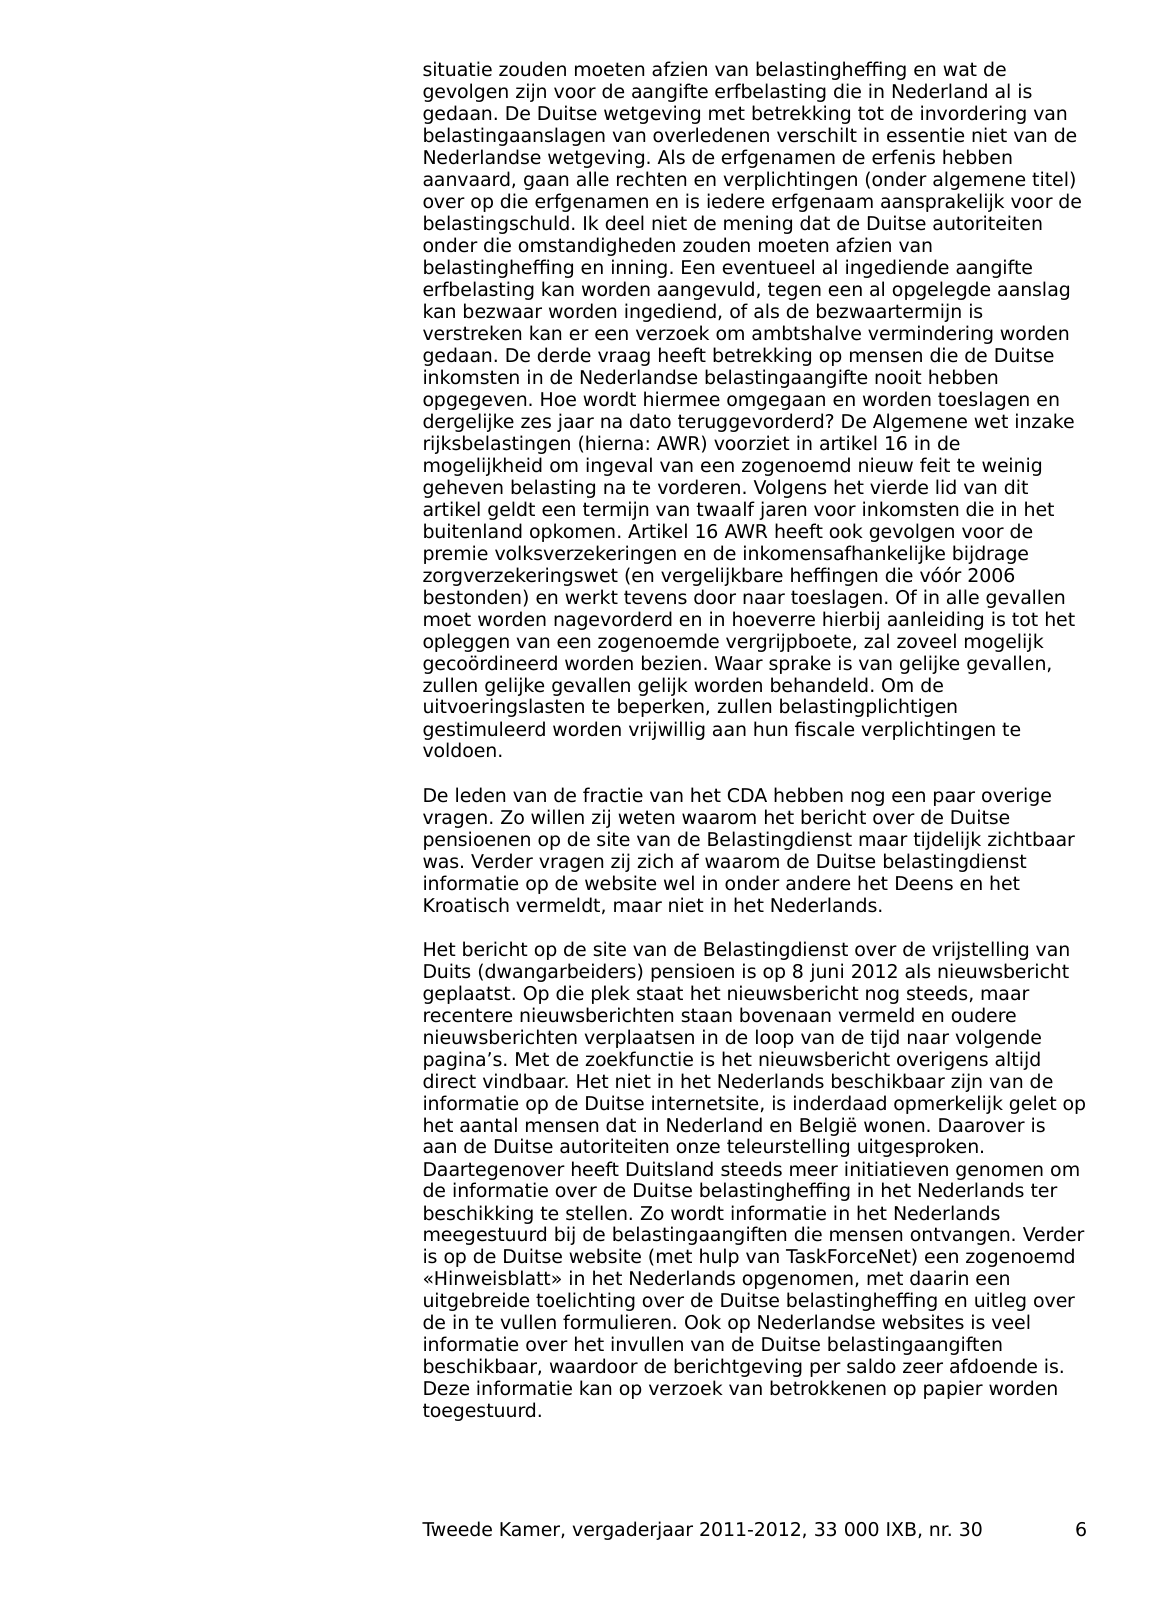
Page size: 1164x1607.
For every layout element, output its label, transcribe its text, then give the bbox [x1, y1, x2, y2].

text situatie zouden moeten afzien van belastingheffing en wat de gevolgen zijn voor de aangifte erfbelasting die in Nederland al is gedaan. De Duitse wetgeving met betrekking tot de invordering van belastingaanslagen van overledenen verschilt in essentie niet van de Nederlandse wetgeving. Als de erfgenamen de erfenis hebben aanvaard, gaan alle rechten en verplichtingen (onder algemene titel) over op die erfgenamen en is iedere erfgenaam aansprakelijk voor de belastingschuld. Ik deel niet de mening dat de Duitse autoriteiten onder die omstandigheden zouden moeten afzien van belastingheffing en inning. Een eventueel al ingediende aangifte erfbelasting kan worden aangevuld, tegen een al opgelegde aanslag kan bezwaar worden ingediend, of als de bezwaartermijn is verstreken kan er een verzoek om ambtshalve vermindering worden gedaan. De derde vraag heeft betrekking op mensen die de Duitse inkomsten in de Nederlandse belastingaangifte nooit hebben opgegeven. Hoe wordt hiermee omgegaan en worden toeslagen en dergelijke zes jaar na dato teruggevorderd? De Algemene wet inzake rijksbelastingen (hierna: AWR) voorziet in artikel 16 in de mogelijkheid om ingeval van een zogenoemd nieuw feit te weinig geheven belasting na te vorderen. Volgens het vierde lid van dit artikel geldt een termijn van twaalf jaren voor inkomsten die in het buitenland opkomen. Artikel 16 AWR heeft ook gevolgen voor de premie volksverzekeringen en de inkomensafhankelijke bijdrage zorgverzekeringswet (en vergelijkbare heffingen die vóór 2006 bestonden) en werkt tevens door naar toeslagen. Of in alle gevallen moet worden nagevorderd en in hoeverre hierbij aanleiding is tot het opleggen van een zogenoemde vergrijpboete, zal zoveel mogelijk gecoördineerd worden bezien. Waar sprake is van gelijke gevallen, zullen gelijke gevallen gelijk worden behandeld. Om de uitvoeringslasten te beperken, zullen belastingplichtigen gestimuleerd worden vrijwillig aan hun fiscale verplichtingen te voldoen. [422, 59, 1087, 762]
text De leden van de fractie van het CDA hebben nog een paar overige vragen. Zo willen zij weten waarom het bericht over de Duitse pensioenen op de site van de Belastingdienst maar tijdelijk zichtbaar was. Verder vragen zij zich af waarom de Duitse belastingdienst informatie op de website wel in onder andere het Deens en het Kroatisch vermeldt, maar niet in het Nederlands. [422, 784, 1087, 916]
text Het bericht op de site van de Belastingdienst over de vrijstelling van Duits (dwangarbeiders) pensioen is op 8 juni 2012 als nieuwsbericht geplaatst. Op die plek staat het nieuwsbericht nog steeds, maar recentere nieuwsberichten staan bovenaan vermeld en oudere nieuwsberichten verplaatsen in de loop van de tijd naar volgende pagina’s. Met de zoekfunctie is het nieuwsbericht overigens altijd direct vindbaar. Het niet in het Nederlands beschikbaar zijn van de informatie op de Duitse internetsite, is inderdaad opmerkelijk gelet op het aantal mensen dat in Nederland en België wonen. Daarover is aan de Duitse autoriteiten onze teleurstelling uitgesproken. Daartegenover heeft Duitsland steeds meer initiatieven genomen om de informatie over de Duitse belastingheffing in het Nederlands ter beschikking te stellen. Zo wordt informatie in het Nederlands meegestuurd bij de belastingaangiften die mensen ontvangen. Verder is op de Duitse website (met hulp van TaskForceNet) een zogenoemd «Hinweisblatt» in het Nederlands opgenomen, met daarin een uitgebreide toelichting over de Duitse belastingheffing en uitleg over de in te vullen formulieren. Ook op Nederlandse websites is veel informatie over het invullen van de Duitse belastingaangiften beschikbaar, waardoor de berichtgeving per saldo zeer afdoende is. Deze informatie kan op verzoek van betrokkenen op papier worden toegestuurd. [422, 939, 1087, 1422]
